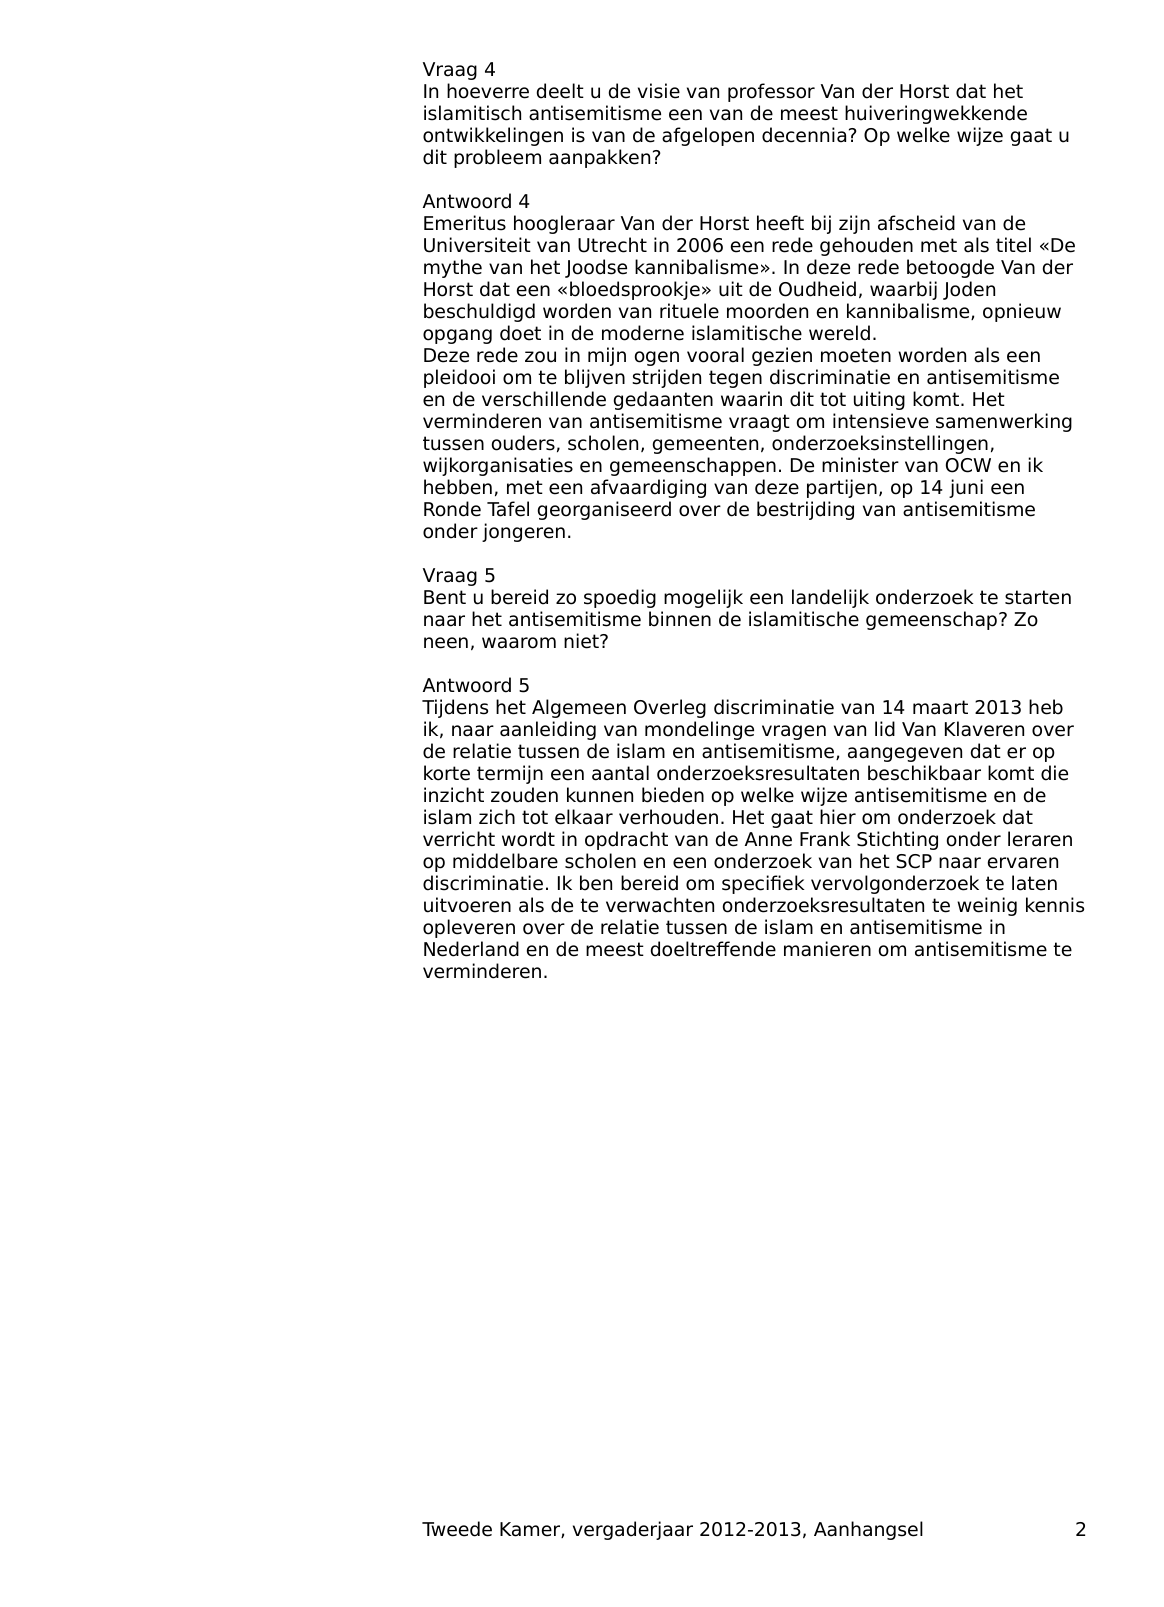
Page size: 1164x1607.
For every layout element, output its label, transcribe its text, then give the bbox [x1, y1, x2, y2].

text Deze rede zou in mijn ogen vooral gezien moeten worden als een pleidooi om te blijven strijden tegen discriminatie en antisemitisme en de verschillende gedaanten waarin dit tot uiting komt. Het verminderen van antisemitisme vraagt om intensieve samenwerking tussen ouders, scholen, gemeenten, onderzoeksinstellingen, wijkorganisaties en gemeenschappen. De minister van OCW en ik hebben, met een afvaardiging van deze partijen, op 14 juni een Ronde Tafel georganiseerd over de bestrijding van antisemitisme onder jongeren. [422, 345, 1087, 543]
text Vraag 4 [422, 59, 1087, 81]
text Antwoord 4 [422, 191, 1087, 213]
text Bent u bereid zo spoedig mogelijk een landelijk onderzoek te starten naar het antisemitisme binnen de islamitische gemeenschap? Zo neen, waarom niet? [422, 587, 1087, 653]
text Tijdens het Algemeen Overleg discriminatie van 14 maart 2013 heb ik, naar aanleiding van mondelinge vragen van lid Van Klaveren over de relatie tussen de islam en antisemitisme, aangegeven dat er op korte termijn een aantal onderzoeksresultaten beschikbaar komt die inzicht zouden kunnen bieden op welke wijze antisemitisme en de islam zich tot elkaar verhouden. Het gaat hier om onderzoek dat verricht wordt in opdracht van de Anne Frank Stichting onder leraren op middelbare scholen en een onderzoek van het SCP naar ervaren discriminatie. Ik ben bereid om specifiek vervolgonderzoek te laten uitvoeren als de te verwachten onderzoeksresultaten te weinig kennis opleveren over de relatie tussen de islam en antisemitisme in Nederland en de meest doeltreffende manieren om antisemitisme te verminderen. [422, 697, 1087, 983]
text In hoeverre deelt u de visie van professor Van der Horst dat het islamitisch antisemitisme een van de meest huiveringwekkende ontwikkelingen is van de afgelopen decennia? Op welke wijze gaat u dit probleem aanpakken? [422, 81, 1087, 169]
text Vraag 5 [422, 565, 1087, 587]
text Antwoord 5 [422, 675, 1087, 697]
text Emeritus hoogleraar Van der Horst heeft bij zijn afscheid van de Universiteit van Utrecht in 2006 een rede gehouden met als titel «De mythe van het Joodse kannibalisme». In deze rede betoogde Van der Horst dat een «bloedsprookje» uit de Oudheid, waarbij Joden beschuldigd worden van rituele moorden en kannibalisme, opnieuw opgang doet in de moderne islamitische wereld. [422, 213, 1087, 345]
